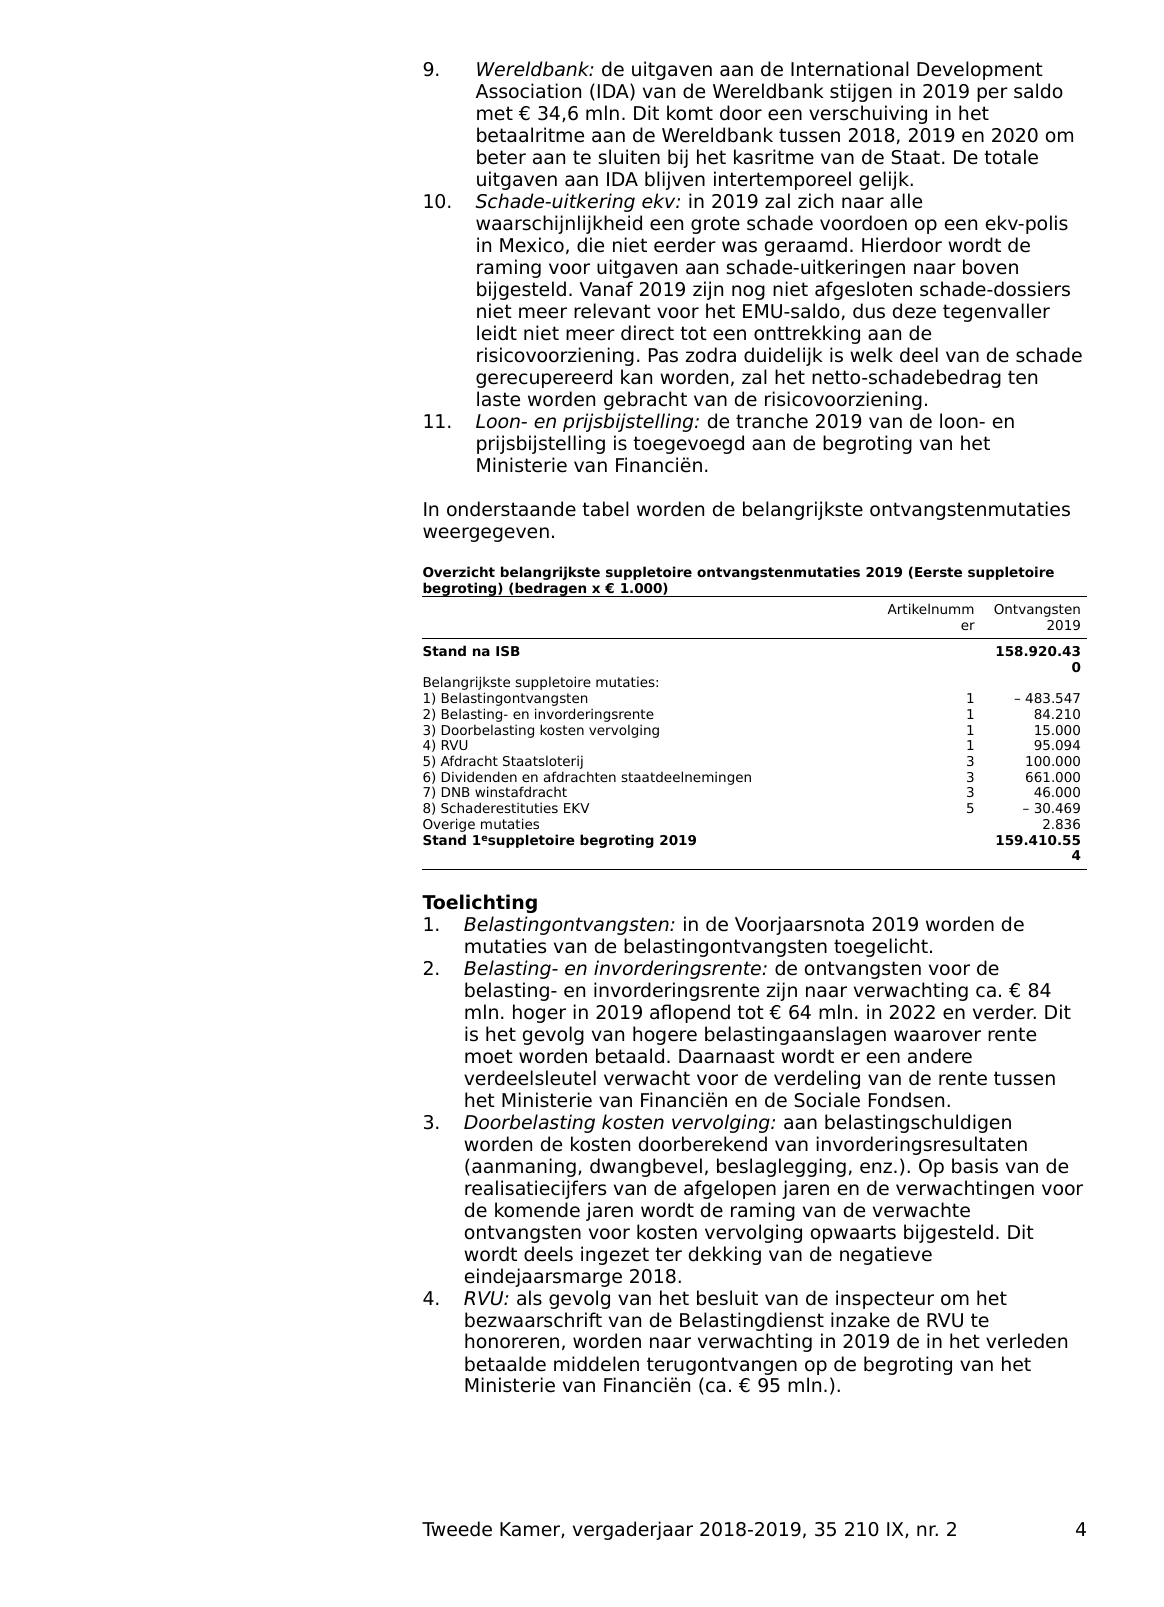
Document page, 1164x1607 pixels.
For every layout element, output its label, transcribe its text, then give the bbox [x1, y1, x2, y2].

table_cell 661.000 [980, 770, 1087, 785]
table_cell [874, 639, 980, 675]
table_cell 1 [874, 691, 980, 707]
text In onderstaande tabel worden de belangrijkste ontvangstenmutaties weergegeven. [422, 499, 1087, 543]
text 3. Doorbelasting kosten vervolging: aan belastingschuldigen worden de kosten doorberekend van invorderingsresultaten (aanmaning, dwangbevel, beslaglegging, enz.). Op basis van de realisatiecijfers van de afgelopen jaren en de verwachtingen voor de komende jaren wordt de raming van de verwachte ontvangsten voor kosten vervolging opwaarts bijgesteld. Dit wordt deels ingezet ter dekking van de negatieve eindejaarsmarge 2018. [422, 1112, 1087, 1287]
table_cell 159.410.554 [980, 833, 1087, 869]
text 1. Belastingontvangsten: in de Voorjaarsnota 2019 worden de mutaties van de belastingontvangsten toegelicht. [422, 914, 1087, 958]
text 4. RVU: als gevolg van het besluit van de inspecteur om het bezwaarschrift van de Belastingdienst inzake de RVU te honoreren, worden naar verwachting in 2019 de in het verleden betaalde middelen terugontvangen op de begroting van het Ministerie van Financiën (ca. € 95 mln.). [422, 1287, 1087, 1397]
table_cell 7) DNB winstafdracht [422, 785, 874, 801]
subtitle Toelichting [422, 892, 1087, 914]
text 11. Loon- en prijsbijstelling: de tranche 2019 van de loon- en prijsbijstelling is toegevoegd aan de begroting van het Ministerie van Financiën. [422, 411, 1087, 477]
table_cell Belangrijkste suppletoire mutaties: [422, 675, 874, 691]
table_cell Artikelnummer [874, 597, 980, 638]
table_cell 3 [874, 770, 980, 785]
table_cell 3) Doorbelasting kosten vervolging [422, 723, 874, 738]
table_cell 46.000 [980, 785, 1087, 801]
table_cell 84.210 [980, 707, 1087, 722]
table_cell 4) RVU [422, 738, 874, 754]
table_cell – 30.469 [980, 801, 1087, 817]
table_cell [874, 833, 980, 869]
table_cell 95.094 [980, 738, 1087, 754]
table_cell 100.000 [980, 754, 1087, 769]
table_header Overzicht belangrijkste suppletoire ontvangstenmutaties 2019 (Eerste suppletoire begroting) (bedragen x € 1.000) [422, 565, 1087, 596]
table_cell 8) Schaderestituties EKV [422, 801, 874, 817]
table_cell – 483.547 [980, 691, 1087, 707]
table_cell Stand 1esuppletoire begroting 2019 [422, 833, 874, 869]
table_cell [422, 597, 874, 638]
table_cell [980, 675, 1087, 691]
table_cell 2.836 [980, 817, 1087, 832]
table_cell 1 [874, 707, 980, 722]
table_cell 5) Afdracht Staatsloterij [422, 754, 874, 769]
text 9. Wereldbank: de uitgaven aan de International Development Association (IDA) van de Wereldbank stijgen in 2019 per saldo met € 34,6 mln. Dit komt door een verschuiving in het betaalritme aan de Wereldbank tussen 2018, 2019 en 2020 om beter aan te sluiten bij het kasritme van de Staat. De totale uitgaven aan IDA blijven intertemporeel gelijk. [422, 59, 1087, 191]
table_cell Overige mutaties [422, 817, 874, 832]
table_cell 158.920.430 [980, 639, 1087, 675]
table_cell 1) Belastingontvangsten [422, 691, 874, 707]
table_cell 6) Dividenden en afdrachten staatdeelnemingen [422, 770, 874, 785]
table_cell 1 [874, 723, 980, 738]
table_cell 3 [874, 754, 980, 769]
table_cell 1 [874, 738, 980, 754]
table_cell 2) Belasting- en invorderingsrente [422, 707, 874, 722]
table_cell 3 [874, 785, 980, 801]
table_cell Stand na ISB [422, 639, 874, 675]
table_cell [874, 675, 980, 691]
table_cell 5 [874, 801, 980, 817]
table_cell [874, 817, 980, 832]
text 10. Schade-uitkering ekv: in 2019 zal zich naar alle waarschijnlijkheid een grote schade voordoen op een ekv-polis in Mexico, die niet eerder was geraamd. Hierdoor wordt de raming voor uitgaven aan schade-uitkeringen naar boven bijgesteld. Vanaf 2019 zijn nog niet afgesloten schade-dossiers niet meer relevant voor het EMU-saldo, dus deze tegenvaller leidt niet meer direct tot een onttrekking aan de risicovoorziening. Pas zodra duidelijk is welk deel van de schade gerecupereerd kan worden, zal het netto-schadebedrag ten laste worden gebracht van de risicovoorziening. [422, 191, 1087, 411]
table_cell 15.000 [980, 723, 1087, 738]
table_cell Ontvangsten 2019 [980, 597, 1087, 638]
text 2. Belasting- en invorderingsrente: de ontvangsten voor de belasting- en invorderingsrente zijn naar verwachting ca. € 84 mln. hoger in 2019 aflopend tot € 64 mln. in 2022 en verder. Dit is het gevolg van hogere belastingaanslagen waarover rente moet worden betaald. Daarnaast wordt er een andere verdeelsleutel verwacht voor de verdeling van de rente tussen het Ministerie van Financiën en de Sociale Fondsen. [422, 958, 1087, 1112]
